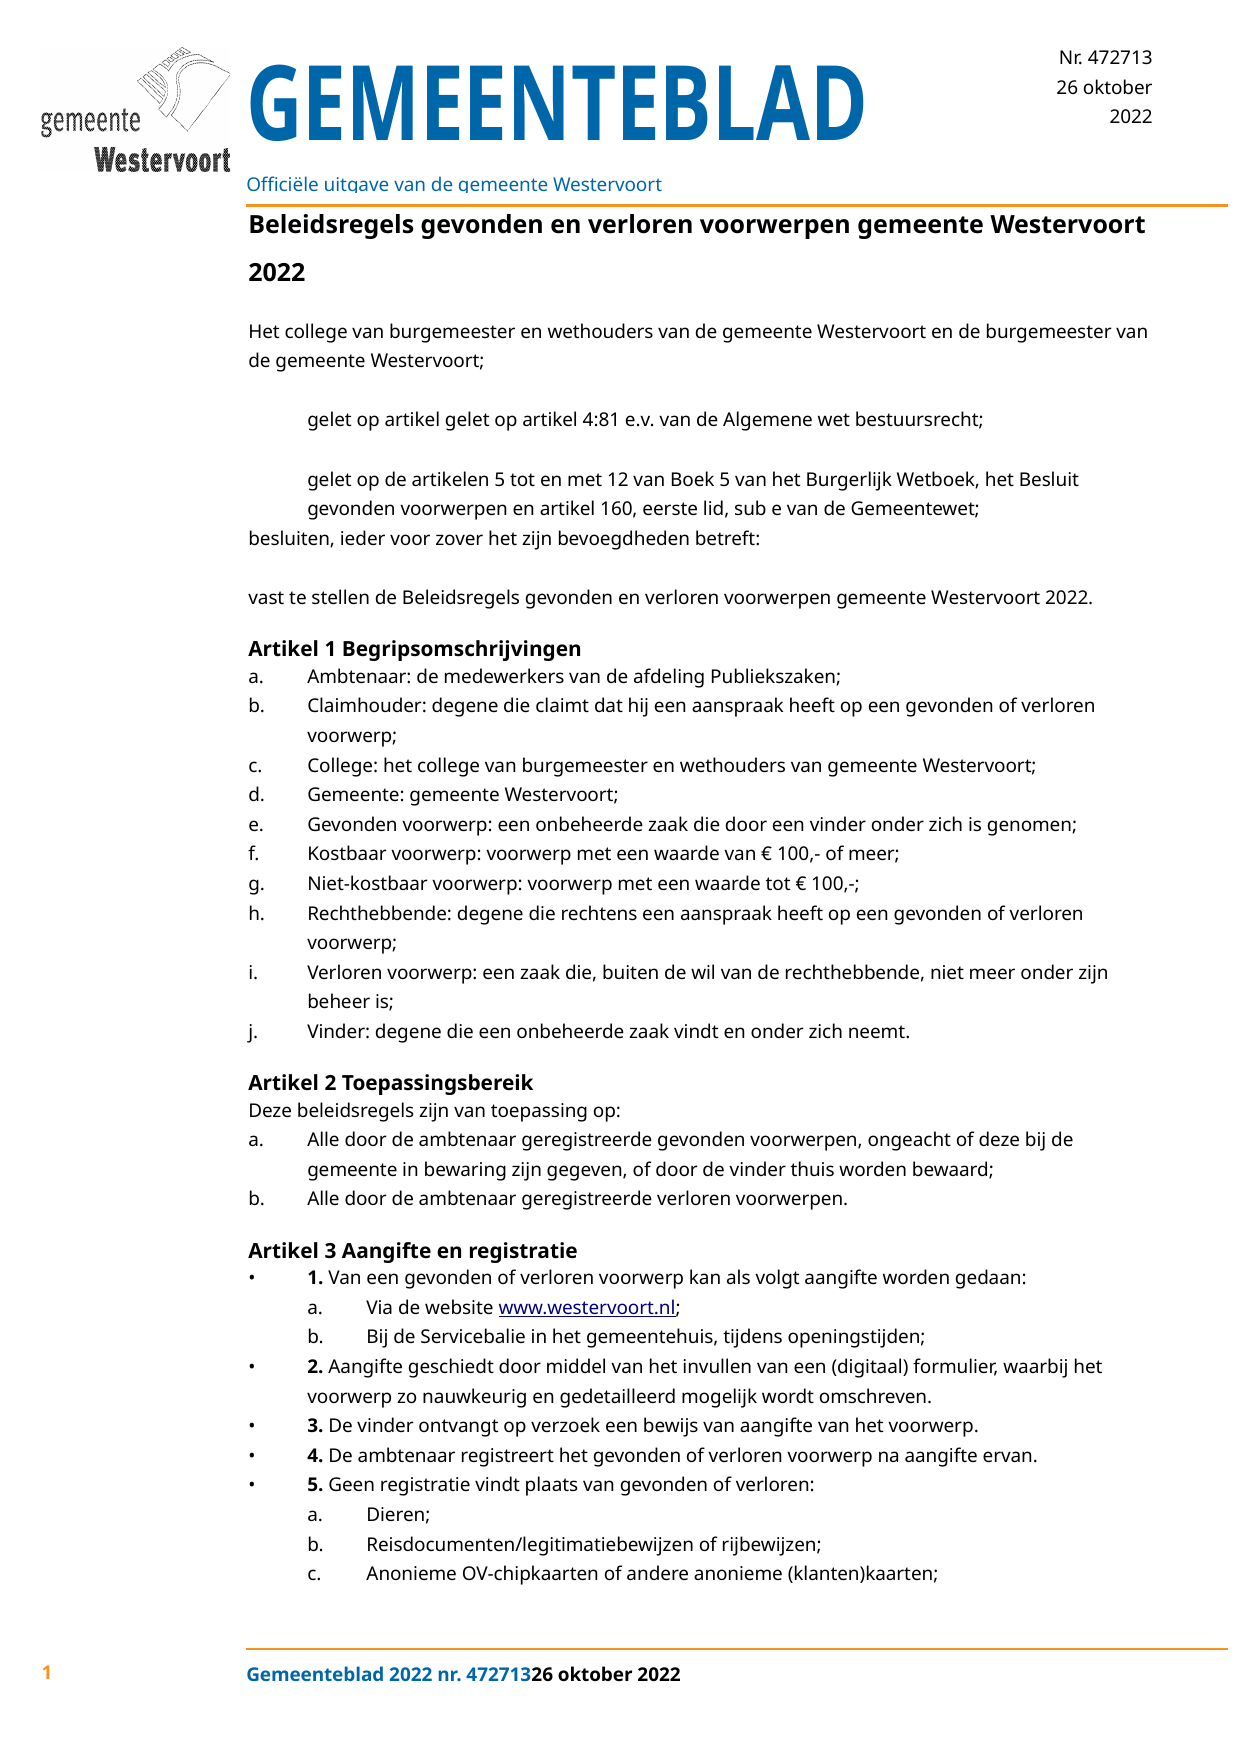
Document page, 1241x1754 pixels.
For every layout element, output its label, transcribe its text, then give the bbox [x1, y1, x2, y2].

list Via de website www.westervoort.nl; [307, 1294, 1152, 1320]
list 3. De vinder ontvangt op verzoek een bewijs van aangifte van het voorwerp. [248, 1412, 1152, 1438]
list Anonieme OV-chipkaarten of andere anonieme (klanten)kaarten; [307, 1560, 1152, 1586]
list Claimhouder: degene die claimt dat hij een aanspraak heeft op een gevonden of verloren voorwerp; [248, 693, 1152, 748]
list Reisdocumenten/legitimatiebewijzen of rijbewijzen; [307, 1531, 1152, 1556]
list College: het college van burgemeester en wethouders van gemeente Westervoort; [248, 752, 1152, 777]
list Gevonden voorwerp: een onbeheerde zaak die door een vinder onder zich is genomen; [248, 811, 1152, 837]
text vast te stellen de Beleidsregels gevonden en verloren voorwerpen gemeente Westervoort 2022. [248, 584, 1152, 610]
text Deze beleidsregels zijn van toepassing op: [248, 1097, 1152, 1123]
list Bij de Servicebalie in het gemeentehuis, tijdens openingstijden; [307, 1324, 1152, 1349]
list Alle door de ambtenaar geregistreerde verloren voorwerpen. [248, 1186, 1152, 1211]
list Rechthebbende: degene die rechtens een aanspraak heeft op een gevonden of verloren voorwerp; [248, 900, 1152, 955]
list Alle door de ambtenaar geregistreerde gevonden voorwerpen, ongeacht of deze bij de gemeente in bewaring zijn gegeven, of door de vinder thuis worden bewaard; [248, 1126, 1152, 1182]
list Gemeente: gemeente Westervoort; [248, 781, 1152, 807]
list Verloren voorwerp: een zaak die, buiten de wil van de rechthebbende, niet meer onder zijn beheer is; [248, 959, 1152, 1014]
text Artikel 2 Toepassingsbereik [248, 1068, 1152, 1097]
text Artikel 3 Aangifte en registratie [248, 1236, 1152, 1264]
list Niet-kostbaar voorwerp: voorwerp met een waarde tot € 100,-; [248, 870, 1152, 896]
text besluiten, ieder voor zover het zijn bevoegdheden betreft: [248, 525, 1152, 551]
list gelet op artikel gelet op artikel 4:81 e.v. van de Algemene wet bestuursrecht; [248, 407, 1152, 432]
list Dieren; [307, 1501, 1152, 1527]
list Kostbaar voorwerp: voorwerp met een waarde van € 100,- of meer; [248, 841, 1152, 866]
text Artikel 1 Begripsomschrijvingen [248, 634, 1152, 663]
picture [41, 47, 231, 172]
list 4. De ambtenaar registreert het gevonden of verloren voorwerp na aangifte ervan. [248, 1442, 1152, 1468]
text Het college van burgemeester en wethouders van de gemeente Westervoort en de burgemeester van de gemeente Westervoort; [248, 318, 1152, 373]
list 1. Van een gevonden of verloren voorwerp kan als volgt aangifte worden gedaan: [248, 1264, 1152, 1290]
list 5. Geen registratie vindt plaats van gevonden of verloren: [248, 1472, 1152, 1497]
list 2. Aangifte geschiedt door middel van het invullen van een (digitaal) formulier, waarbij het voorwerp zo nauwkeurig en gedetailleerd mogelijk wordt omschreven. [248, 1353, 1152, 1408]
list Vinder: degene die een onbeheerde zaak vindt en onder zich neemt. [248, 1018, 1152, 1044]
list gelet op de artikelen 5 tot en met 12 van Boek 5 van het Burgerlijk Wetboek, het Besluit gevonden voorwerpen en artikel 160, eerste lid, sub e van de Gemeentewet; [248, 466, 1152, 521]
text Beleidsregels gevonden en verloren voorwerpen gemeente Westervoort 2022 [248, 207, 1152, 288]
list Ambtenaar: de medewerkers van de afdeling Publiekszaken; [248, 663, 1152, 689]
